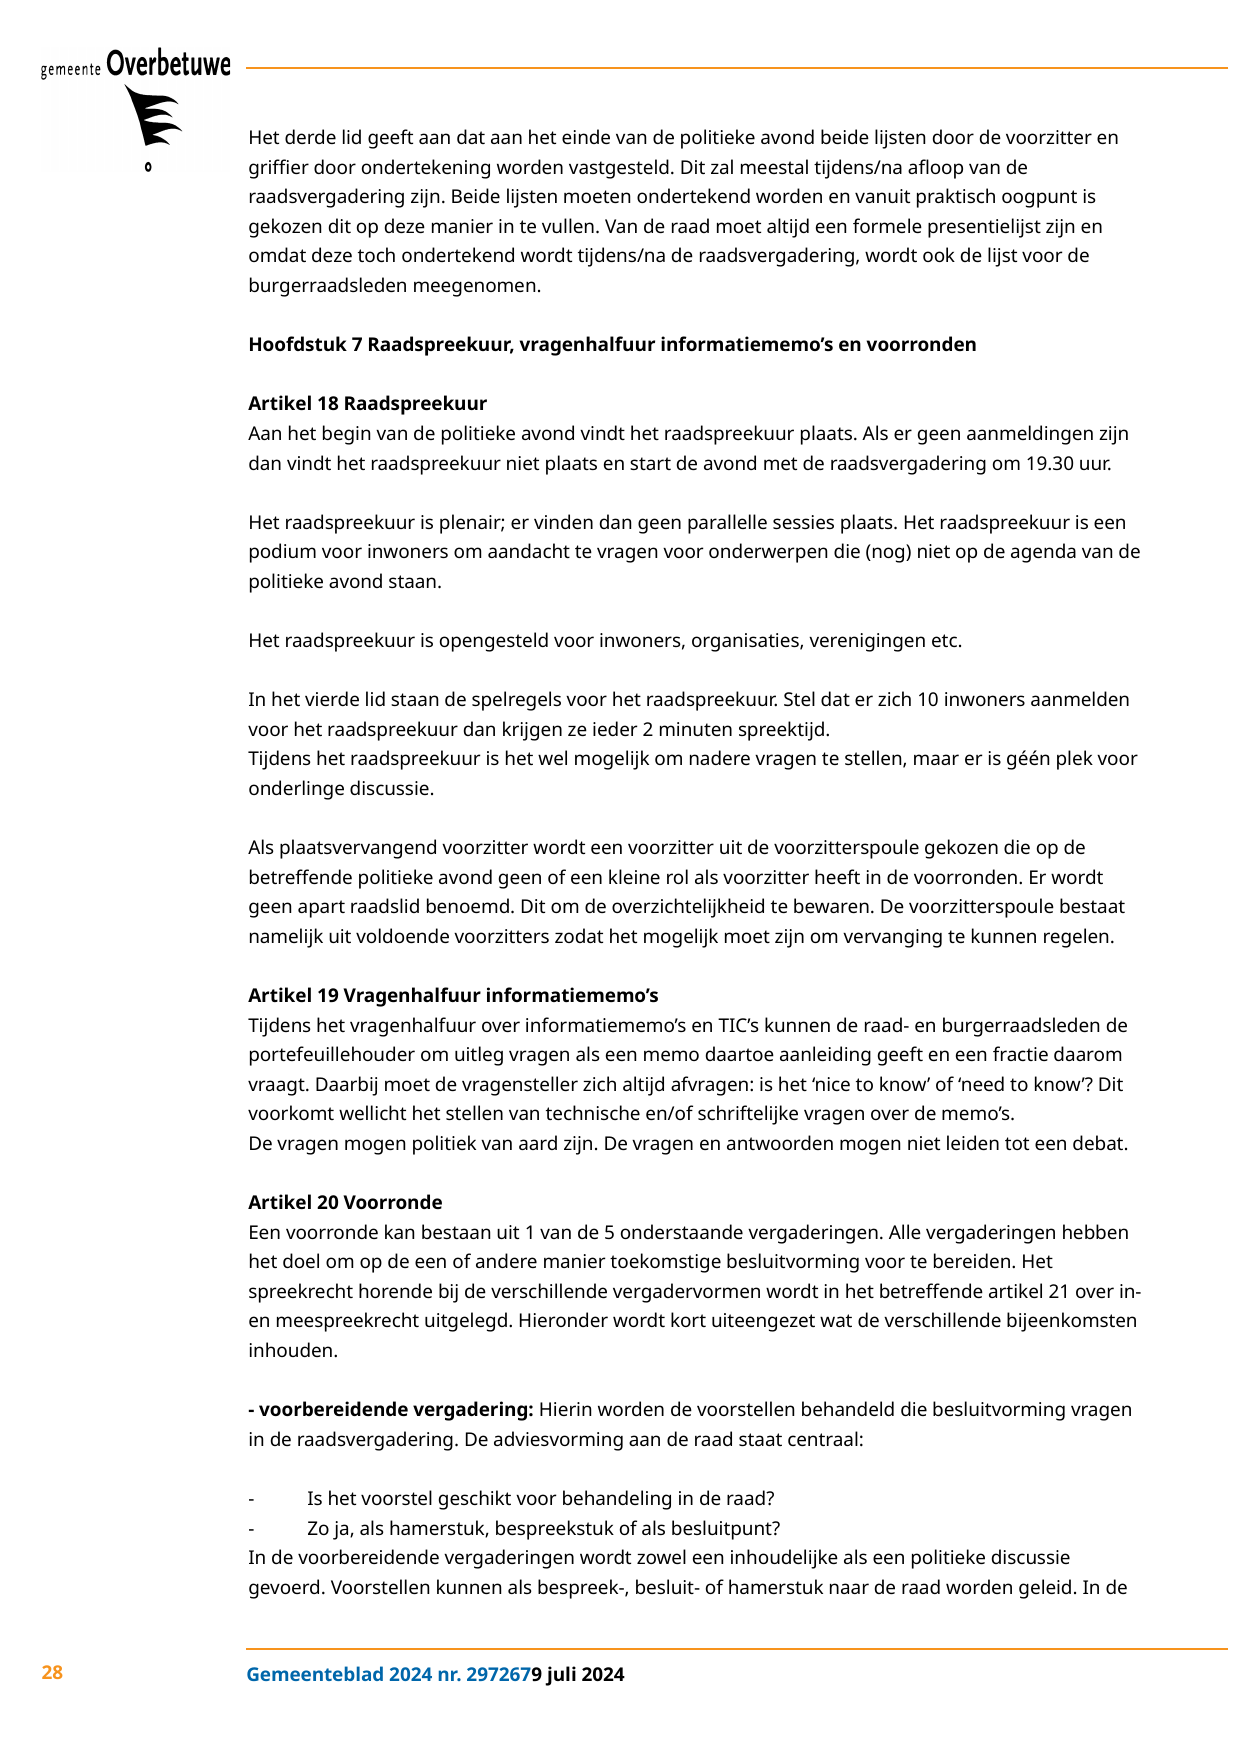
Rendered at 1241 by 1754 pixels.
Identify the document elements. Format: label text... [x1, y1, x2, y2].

picture [41, 47, 231, 172]
text - voorbereidende vergadering: Hierin worden de voorstellen behandeld die besluitvorming vragen in de raadsvergadering. De adviesvorming aan de raad staat centraal: [248, 1396, 1152, 1452]
text In het vierde lid staan de spelregels voor het raadspreekuur. Stel dat er zich 10 inwoners aanmelden voor het raadspreekuur dan krijgen ze ieder 2 minuten spreektijd. [248, 686, 1152, 742]
text Het raadspreekuur is opengesteld voor inwoners, organisaties, verenigingen etc. [248, 627, 1152, 653]
text Artikel 20 Voorronde [248, 1189, 1152, 1215]
text Hoofdstuk 7 Raadspreekuur, vragenhalfuur informatiememo’s en voorronden [248, 331, 1152, 357]
text Artikel 19 Vragenhalfuur informatiememo’s [248, 982, 1152, 1008]
text Het raadspreekuur is plenair; er vinden dan geen parallelle sessies plaats. Het raadspreekuur is een podium voor inwoners om aandacht te vragen voor onderwerpen die (nog) niet op de agenda van de politieke avond staan. [248, 509, 1152, 594]
text Als plaatsvervangend voorzitter wordt een voorzitter uit de voorzitterspoule gekozen die op de betreffende politieke avond geen of een kleine rol als voorzitter heeft in de voorronden. Er wordt geen apart raadslid benoemd. Dit om de overzichtelijkheid te bewaren. De voorzitterspoule bestaat namelijk uit voldoende voorzitters zodat het mogelijk moet zijn om vervanging te kunnen regelen. [248, 834, 1152, 949]
text In de voorbereidende vergaderingen wordt zowel een inhoudelijke als een politieke discussie gevoerd. Voorstellen kunnen als bespreek-, besluit- of hamerstuk naar de raad worden geleid. In de [248, 1544, 1152, 1600]
text Tijdens het vragenhalfuur over informatiememo’s en TIC’s kunnen de raad- en burgerraadsleden de portefeuillehouder om uitleg vragen als een memo daartoe aanleiding geeft en een fractie daarom vraagt. Daarbij moet de vragensteller zich altijd afvragen: is het ‘nice to know’ of ‘need to know’? Dit voorkomt wellicht het stellen van technische en/of schriftelijke vragen over de memo’s. [248, 1012, 1152, 1126]
text Artikel 18 Raadspreekuur [248, 391, 1152, 416]
list Zo ja, als hamerstuk, bespreekstuk of als besluitpunt? [248, 1515, 1152, 1541]
text Een voorronde kan bestaan uit 1 van de 5 onderstaande vergaderingen. Alle vergaderingen hebben het doel om op de een of andere manier toekomstige besluitvorming voor te bereiden. Het spreekrecht horende bij de verschillende vergadervormen wordt in het betreffende artikel 21 over in- en meespreekrecht uitgelegd. Hieronder wordt kort uiteengezet wat de verschillende bijeenkomsten inhouden. [248, 1219, 1152, 1363]
list Is het voorstel geschikt voor behandeling in de raad? [248, 1485, 1152, 1511]
text Het derde lid geeft aan dat aan het einde van de politieke avond beide lijsten door de voorzitter en griffier door ondertekening worden vastgesteld. Dit zal meestal tijdens/na afloop van de raadsvergadering zijn. Beide lijsten moeten ondertekend worden en vanuit praktisch oogpunt is gekozen dit op deze manier in te vullen. Van de raad moet altijd een formele presentielijst zijn en omdat deze toch ondertekend wordt tijdens/na de raadsvergadering, wordt ook de lijst voor de burgerraadsleden meegenomen. [248, 124, 1152, 298]
text De vragen mogen politiek van aard zijn. De vragen en antwoorden mogen niet leiden tot een debat. [248, 1130, 1152, 1156]
text Tijdens het raadspreekuur is het wel mogelijk om nadere vragen te stellen, maar er is géén plek voor onderlinge discussie. [248, 746, 1152, 801]
text Aan het begin van de politieke avond vindt het raadspreekuur plaats. Als er geen aanmeldingen zijn dan vindt het raadspreekuur niet plaats en start de avond met de raadsvergadering om 19.30 uur. [248, 420, 1152, 476]
